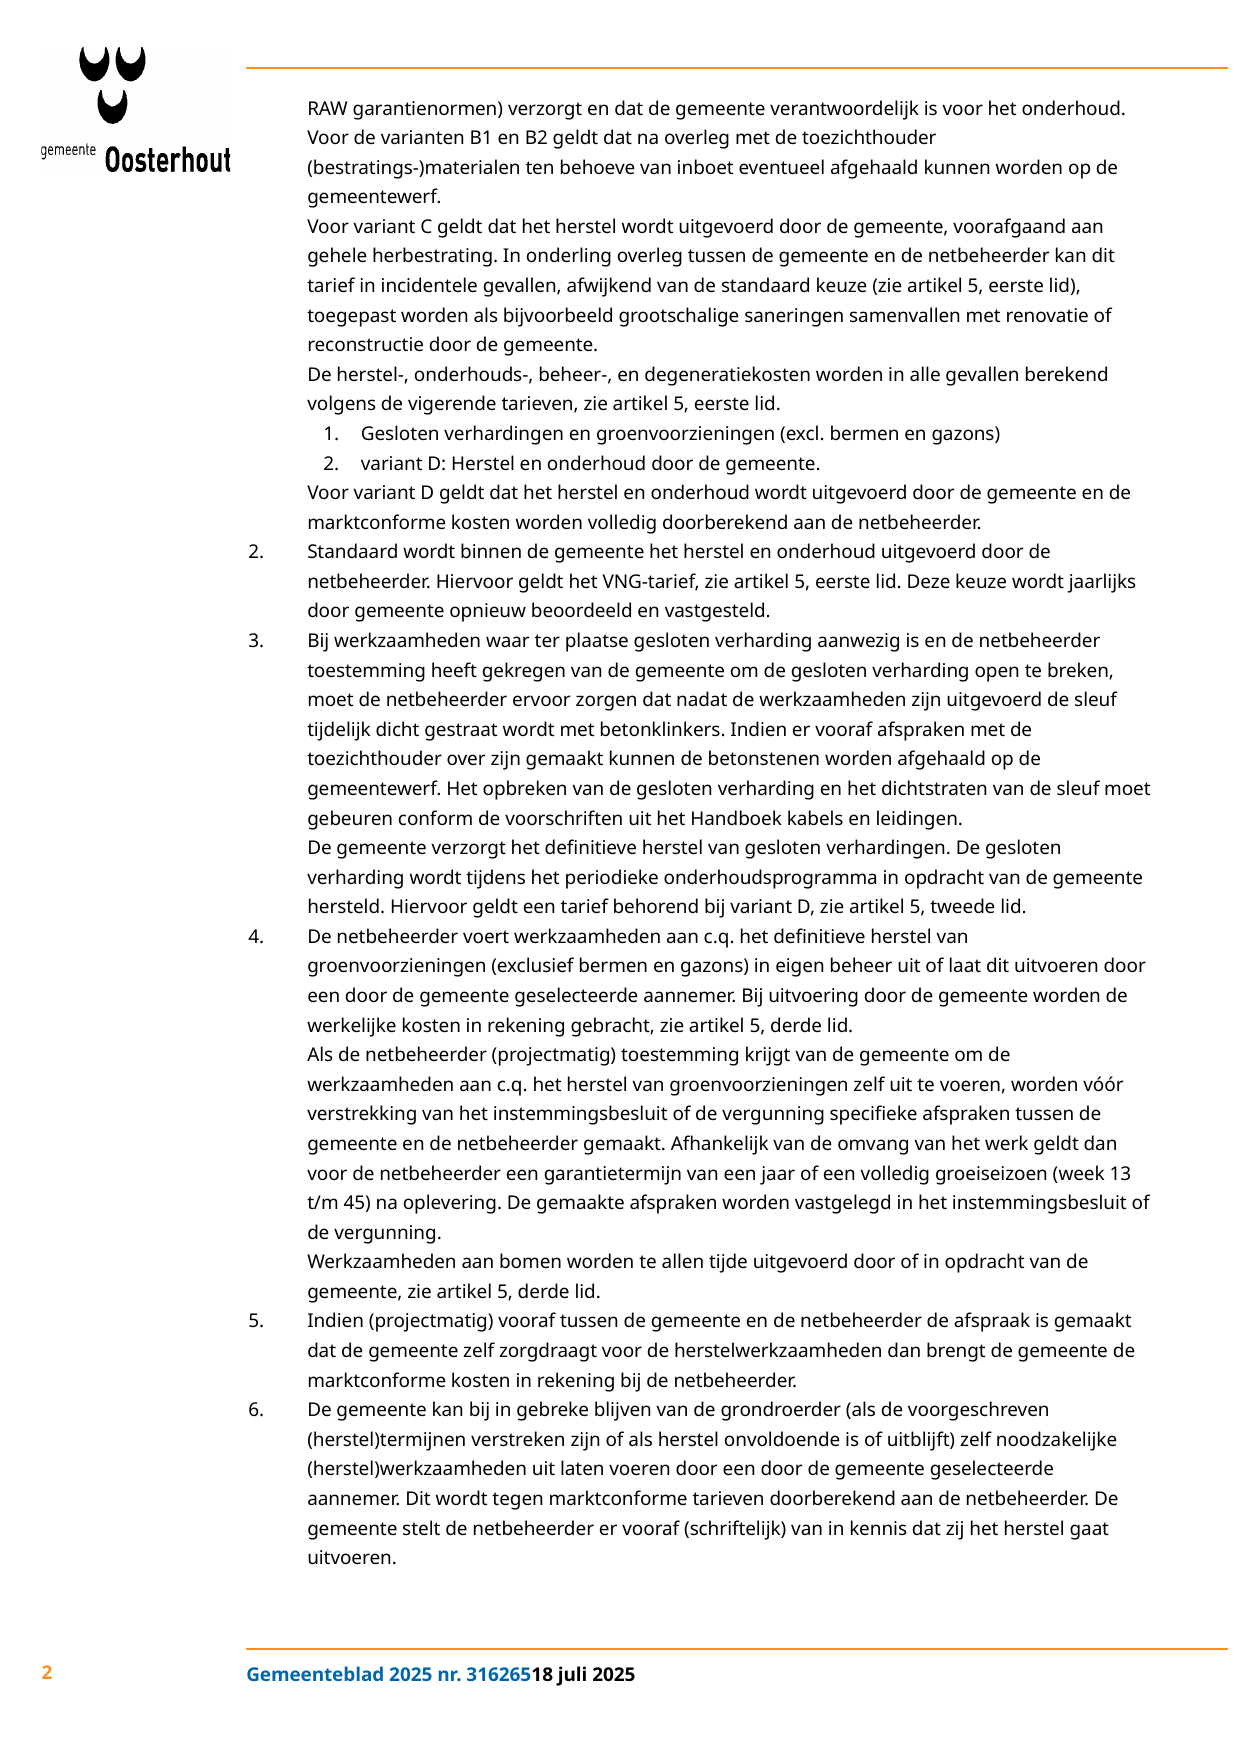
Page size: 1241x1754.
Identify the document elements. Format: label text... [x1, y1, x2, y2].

list Voor variant D geldt dat het herstel en onderhoud wordt uitgevoerd door de gemeente en de marktconforme kosten worden volledig doorberekend aan de netbeheerder. [248, 479, 1152, 535]
list Bij werkzaamheden waar ter plaatse gesloten verharding aanwezig is en de netbeheerder toestemming heeft gekregen van de gemeente om de gesloten verharding open te breken, moet de netbeheerder ervoor zorgen dat nadat de werkzaamheden zijn uitgevoerd de sleuf tijdelijk dicht gestraat wordt met betonklinkers. Indien er vooraf afspraken met de toezichthouder over zijn gemaakt kunnen de betonstenen worden afgehaald op de gemeentewerf. Het opbreken van de gesloten verharding en het dichtstraten van de sleuf moet gebeuren conform de voorschriften uit het Handboek kabels en leidingen. [248, 627, 1152, 831]
list Standaard wordt binnen de gemeente het herstel en onderhoud uitgevoerd door de netbeheerder. Hiervoor geldt het VNG-tarief, zie artikel 5, eerste lid. Deze keuze wordt jaarlijks door gemeente opnieuw beoordeeld en vastgesteld. [248, 538, 1152, 623]
list Voor de varianten B1 en B2 geldt dat na overleg met de toezichthouder (bestratings-)materialen ten behoeve van inboet eventueel afgehaald kunnen worden op de gemeentewerf. [248, 124, 1152, 209]
list Voor variant C geldt dat het herstel wordt uitgevoerd door de gemeente, voorafgaand aan gehele herbestrating. In onderling overleg tussen de gemeente en de netbeheerder kan dit tarief in incidentele gevallen, afwijkend van de standaard keuze (zie artikel 5, eerste lid), toegepast worden als bijvoorbeeld grootschalige saneringen samenvallen met renovatie of reconstructie door de gemeente. [248, 213, 1152, 357]
list De gemeente kan bij in gebreke blijven van de grondroerder (als de voorgeschreven (herstel)termijnen verstreken zijn of als herstel onvoldoende is of uitblijft) zelf noodzakelijke (herstel)werkzaamheden uit laten voeren door een door de gemeente geselecteerde aannemer. Dit wordt tegen marktconforme tarieven doorberekend aan de netbeheerder. De gemeente stelt de netbeheerder er vooraf (schriftelijk) van in kennis dat zij het herstel gaat uitvoeren. [248, 1396, 1152, 1570]
picture [41, 47, 231, 172]
list De gemeente verzorgt het definitieve herstel van gesloten verhardingen. De gesloten verharding wordt tijdens het periodieke onderhoudsprogramma in opdracht van de gemeente hersteld. Hiervoor geldt een tarief behorend bij variant D, zie artikel 5, tweede lid. [248, 834, 1152, 919]
list Indien (projectmatig) vooraf tussen de gemeente en de netbeheerder de afspraak is gemaakt dat de gemeente zelf zorgdraagt voor de herstelwerkzaamheden dan brengt de gemeente de marktconforme kosten in rekening bij de netbeheerder. [248, 1308, 1152, 1393]
list Werkzaamheden aan bomen worden te allen tijde uitgevoerd door of in opdracht van de gemeente, zie artikel 5, derde lid. [248, 1248, 1152, 1304]
list Als de netbeheerder (projectmatig) toestemming krijgt van de gemeente om de werkzaamheden aan c.q. het herstel van groenvoorzieningen zelf uit te voeren, worden vóór verstrekking van het instemmingsbesluit of de vergunning specifieke afspraken tussen de gemeente en de netbeheerder gemaakt. Afhankelijk van de omvang van het werk geldt dan voor de netbeheerder een garantietermijn van een jaar of een volledig groeiseizoen (week 13 t/m 45) na oplevering. De gemaakte afspraken worden vastgelegd in het instemmingsbesluit of de vergunning. [248, 1041, 1152, 1245]
list De herstel-, onderhouds-, beheer-, en degeneratiekosten worden in alle gevallen berekend volgens de vigerende tarieven, zie artikel 5, eerste lid. [248, 361, 1152, 416]
list Gesloten verhardingen en groenvoorzieningen (excl. bermen en gazons) [323, 420, 1152, 446]
list De netbeheerder voert werkzaamheden aan c.q. het definitieve herstel van groenvoorzieningen (exclusief bermen en gazons) in eigen beheer uit of laat dit uitvoeren door een door de gemeente geselecteerde aannemer. Bij uitvoering door de gemeente worden de werkelijke kosten in rekening gebracht, zie artikel 5, derde lid. [248, 923, 1152, 1038]
list RAW garantienormen) verzorgt en dat de gemeente verantwoordelijk is voor het onderhoud. [248, 95, 1152, 121]
list variant D: Herstel en onderhoud door de gemeente. [323, 450, 1152, 476]
